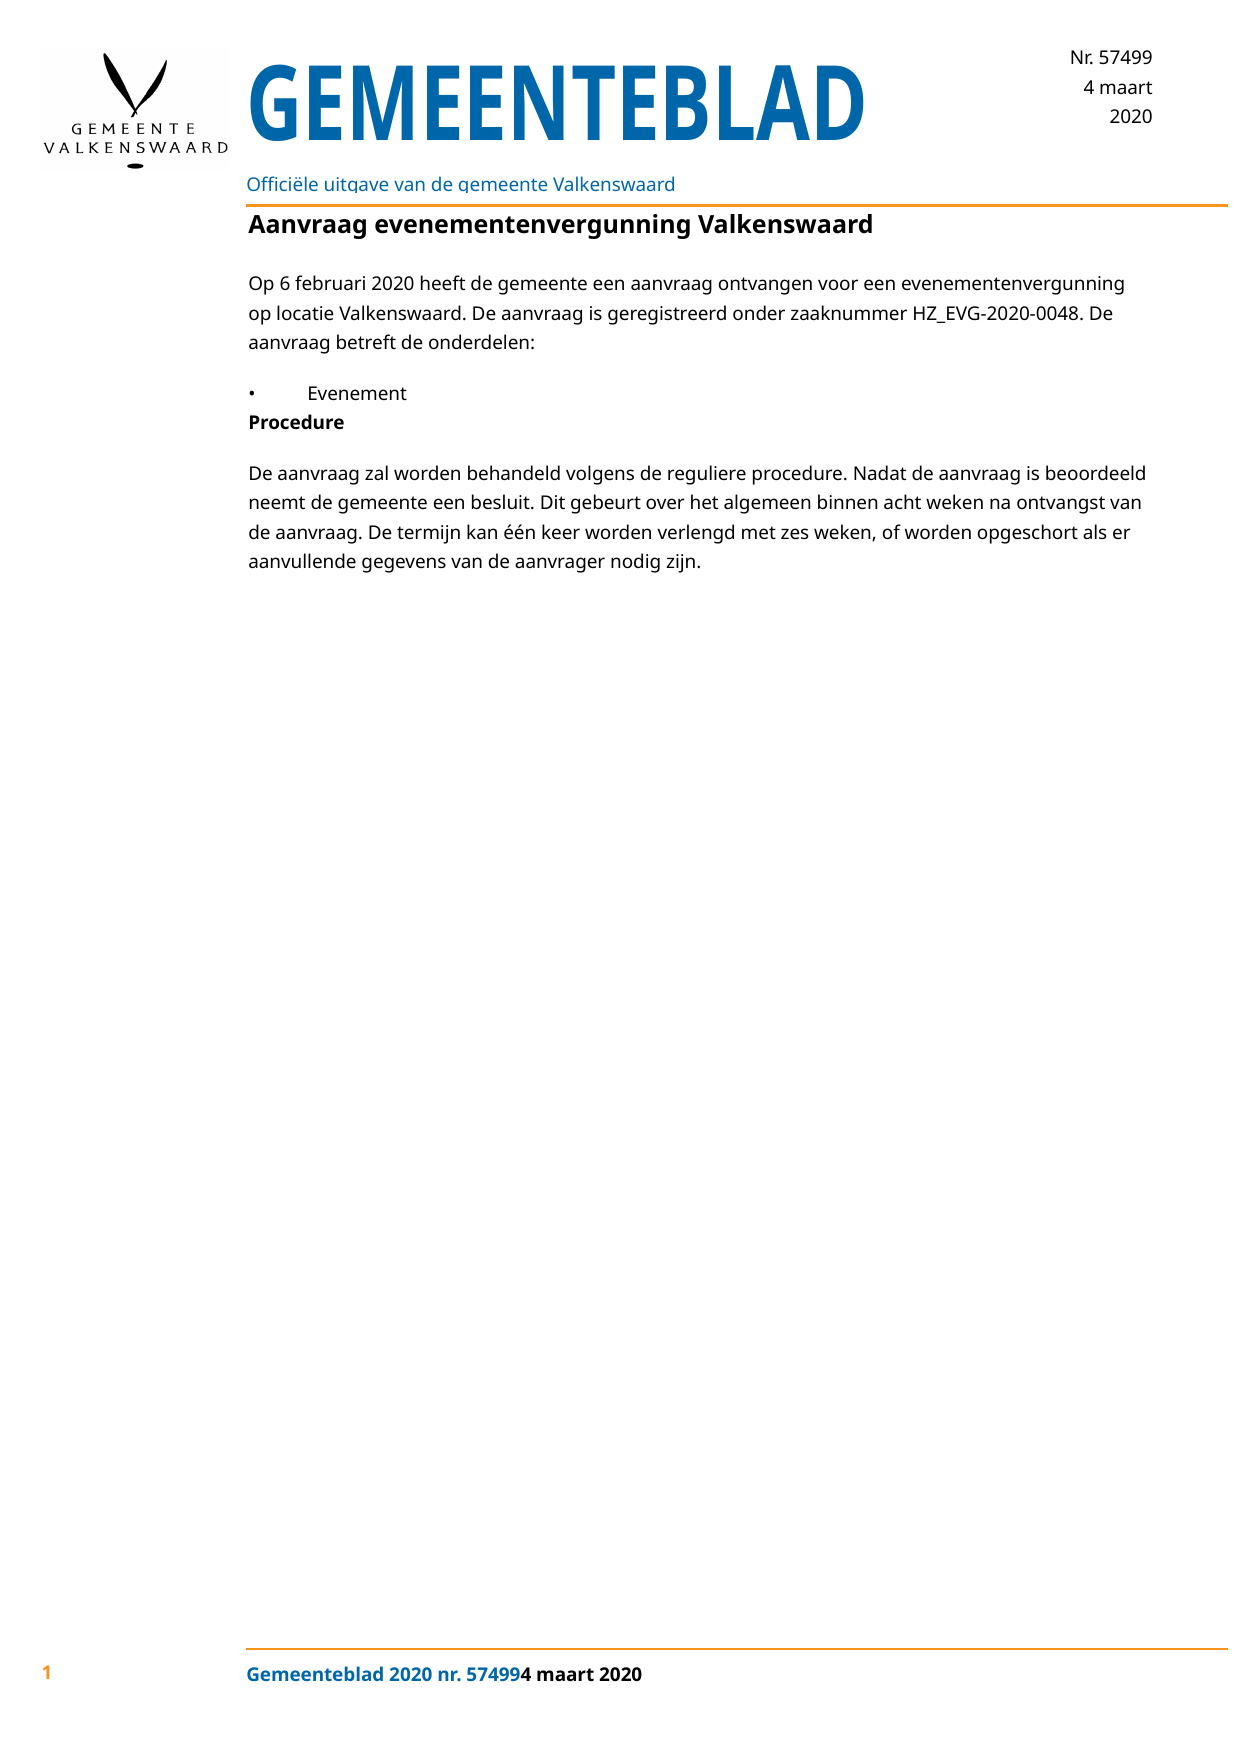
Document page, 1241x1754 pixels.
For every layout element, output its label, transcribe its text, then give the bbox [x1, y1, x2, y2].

picture [41, 47, 231, 172]
text De aanvraag zal worden behandeld volgens de reguliere procedure. Nadat de aanvraag is beoordeeld neemt de gemeente een besluit. Dit gebeurt over het algemeen binnen acht weken na ontvangst van de aanvraag. De termijn kan één keer worden verlengd met zes weken, of worden opgeschort als er aanvullende gegevens van de aanvrager nodig zijn. [248, 460, 1152, 574]
text Aanvraag evenementenvergunning Valkenswaard [248, 207, 1152, 241]
list Evenement [248, 380, 1152, 406]
text Procedure [248, 409, 1152, 435]
text Op 6 februari 2020 heeft de gemeente een aanvraag ontvangen voor een evenementenvergunning op locatie Valkenswaard. De aanvraag is geregistreerd onder zaaknummer HZ_EVG-2020-0048. De aanvraag betreft de onderdelen: [248, 270, 1152, 355]
